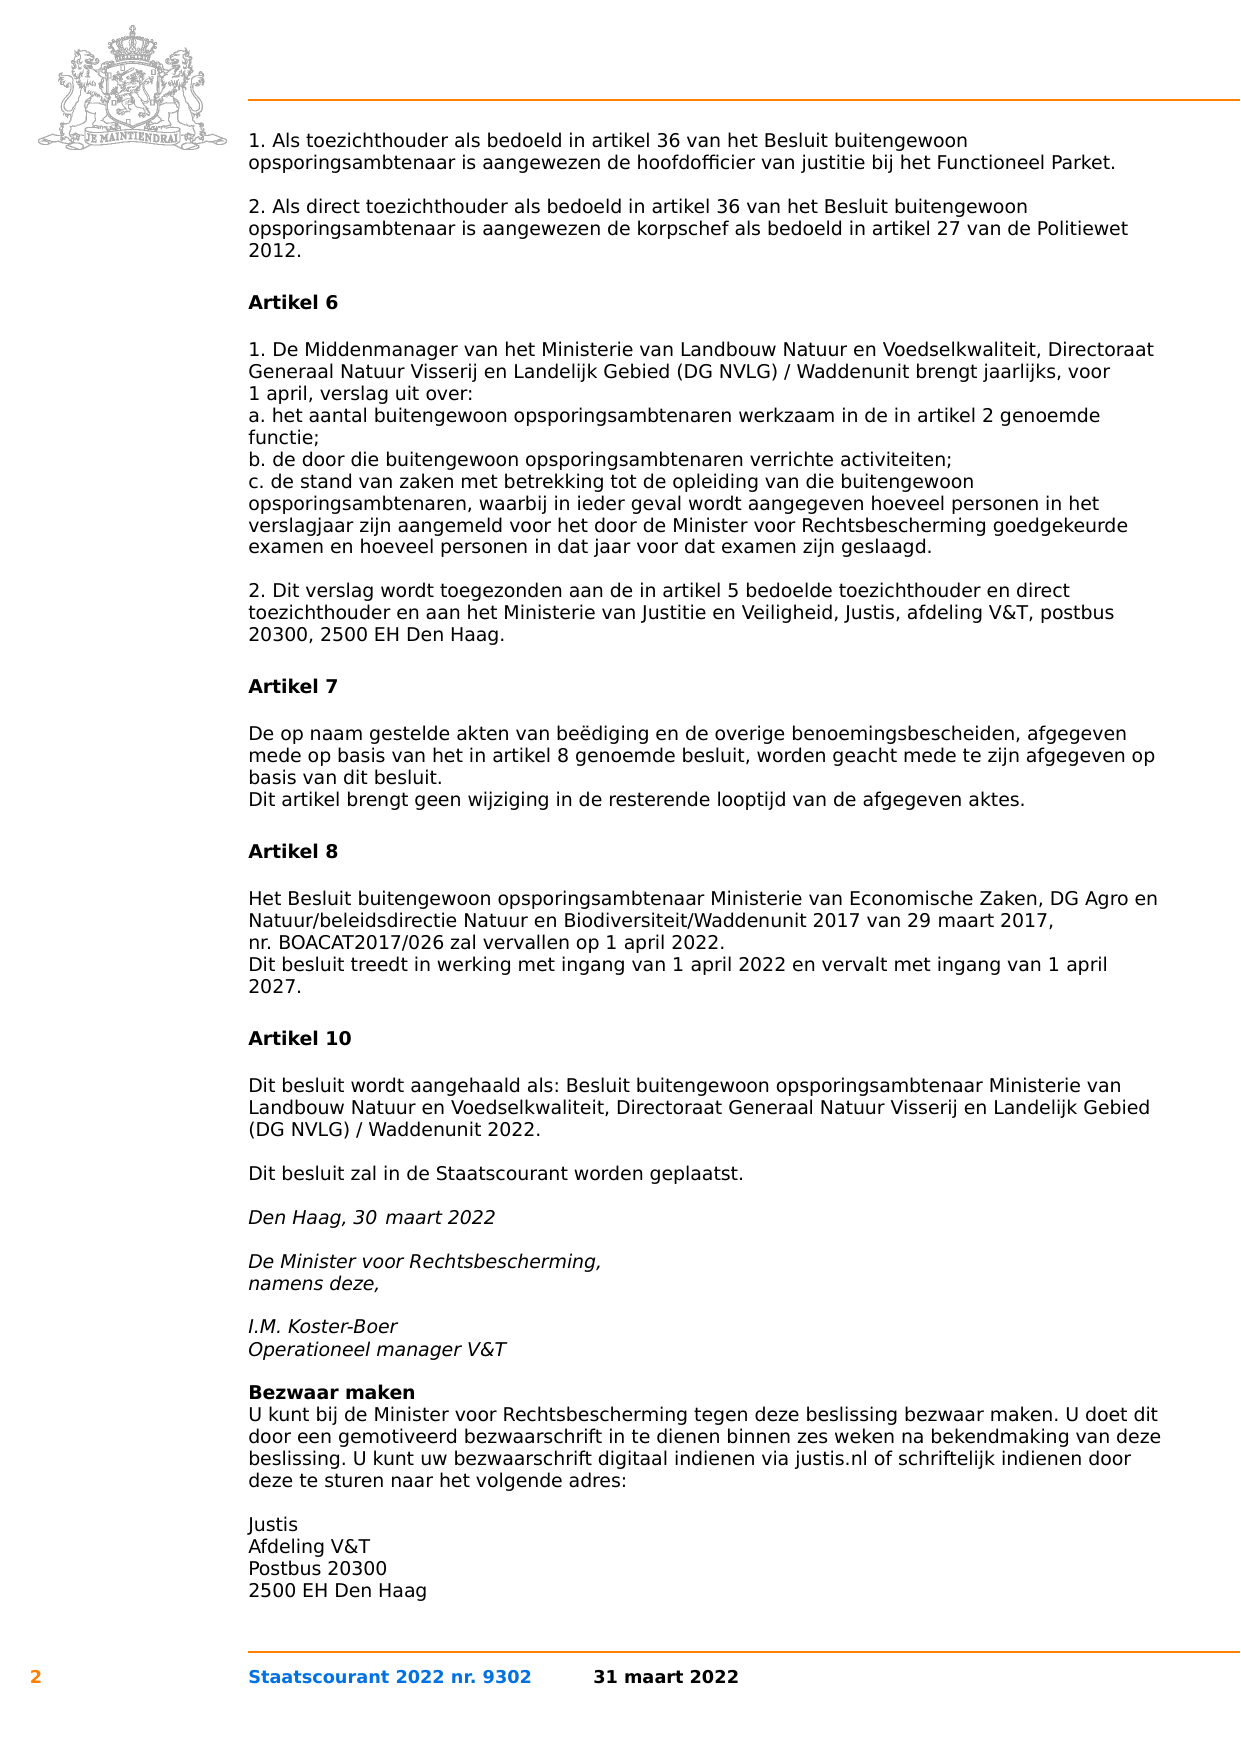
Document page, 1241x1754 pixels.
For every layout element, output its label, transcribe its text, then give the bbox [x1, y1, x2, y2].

text b. de door die buitengewoon opsporingsambtenaren verrichte activiteiten; [248, 448, 1163, 471]
subtitle Artikel 6 [248, 292, 1163, 314]
text Dit besluit wordt aangehaald als: Besluit buitengewoon opsporingsambtenaar Ministerie van Landbouw Natuur en Voedselkwaliteit, Directoraat Generaal Natuur Visserij en Landelijk Gebied (DG NVLG) / Waddenunit 2022. [248, 1075, 1163, 1141]
text 1. Als toezichthouder als bedoeld in artikel 36 van het Besluit buitengewoon opsporingsambtenaar is aangewezen de hoofdofficier van justitie bij het Functioneel Parket. [248, 130, 1163, 174]
text Bezwaar maken [248, 1382, 1163, 1404]
text 1. De Middenmanager van het Ministerie van Landbouw Natuur en Voedselkwaliteit, Directoraat Generaal Natuur Visserij en Landelijk Gebied (DG NVLG) / Waddenunit brengt jaarlijks, voor 1 april, verslag uit over: [248, 339, 1163, 404]
text De op naam gestelde akten van beëdiging en de overige benoemingsbescheiden, afgegeven mede op basis van het in artikel 8 genoemde besluit, worden geacht mede te zijn afgegeven op basis van dit besluit. [248, 723, 1163, 789]
text c. de stand van zaken met betrekking tot de opleiding van die buitengewoon opsporingsambtenaren, waarbij in ieder geval wordt aangegeven hoeveel personen in het verslagjaar zijn aangemeld voor het door de Minister voor Rechtsbescherming goedgekeurde examen en hoeveel personen in dat jaar voor dat examen zijn geslaagd. [248, 471, 1163, 558]
text Afdeling V&T [248, 1536, 1163, 1558]
text Justis [248, 1514, 1163, 1536]
subtitle Artikel 8 [248, 841, 1163, 863]
subtitle Artikel 7 [248, 676, 1163, 698]
text Dit besluit treedt in werking met ingang van 1 april 2022 en vervalt met ingang van 1 april 2027. [248, 954, 1163, 998]
text Het Besluit buitengewoon opsporingsambtenaar Ministerie van Economische Zaken, DG Agro en Natuur/beleidsdirectie Natuur en Biodiversiteit/Waddenunit 2017 van 29 maart 2017, nr. BOACAT2017/026 zal vervallen op 1 april 2022. [248, 888, 1163, 954]
text Dit artikel brengt geen wijziging in de resterende looptijd van de afgegeven aktes. [248, 789, 1163, 811]
subtitle Artikel 10 [248, 1028, 1163, 1050]
text a. het aantal buitengewoon opsporingsambtenaren werkzaam in de in artikel 2 genoemde functie; [248, 404, 1163, 448]
text Den Haag, 30 maart 2022 [248, 1207, 1163, 1229]
text De Minister voor Rechtsbescherming, namens deze, I.M. Koster-Boer Operationeel manager V&T [248, 1251, 1163, 1360]
text 2. Dit verslag wordt toegezonden aan de in artikel 5 bedoelde toezichthouder en direct toezichthouder en aan het Ministerie van Justitie en Veiligheid, Justis, afdeling V&T, postbus 20300, 2500 EH Den Haag. [248, 580, 1163, 646]
text 2. Als direct toezichthouder als bedoeld in artikel 36 van het Besluit buitengewoon opsporingsambtenaar is aangewezen de korpschef als bedoeld in artikel 27 van de Politiewet 2012. [248, 196, 1163, 262]
picture [38, 25, 227, 150]
text U kunt bij de Minister voor Rechtsbescherming tegen deze beslissing bezwaar maken. U doet dit door een gemotiveerd bezwaarschrift in te dienen binnen zes weken na bekendmaking van deze beslissing. U kunt uw bezwaarschrift digitaal indienen via justis.nl of schriftelijk indienen door deze te sturen naar het volgende adres: [248, 1404, 1163, 1492]
text Postbus 20300 [248, 1558, 1163, 1580]
text Dit besluit zal in de Staatscourant worden geplaatst. [248, 1163, 1163, 1185]
text 2500 EH Den Haag [248, 1580, 1163, 1602]
